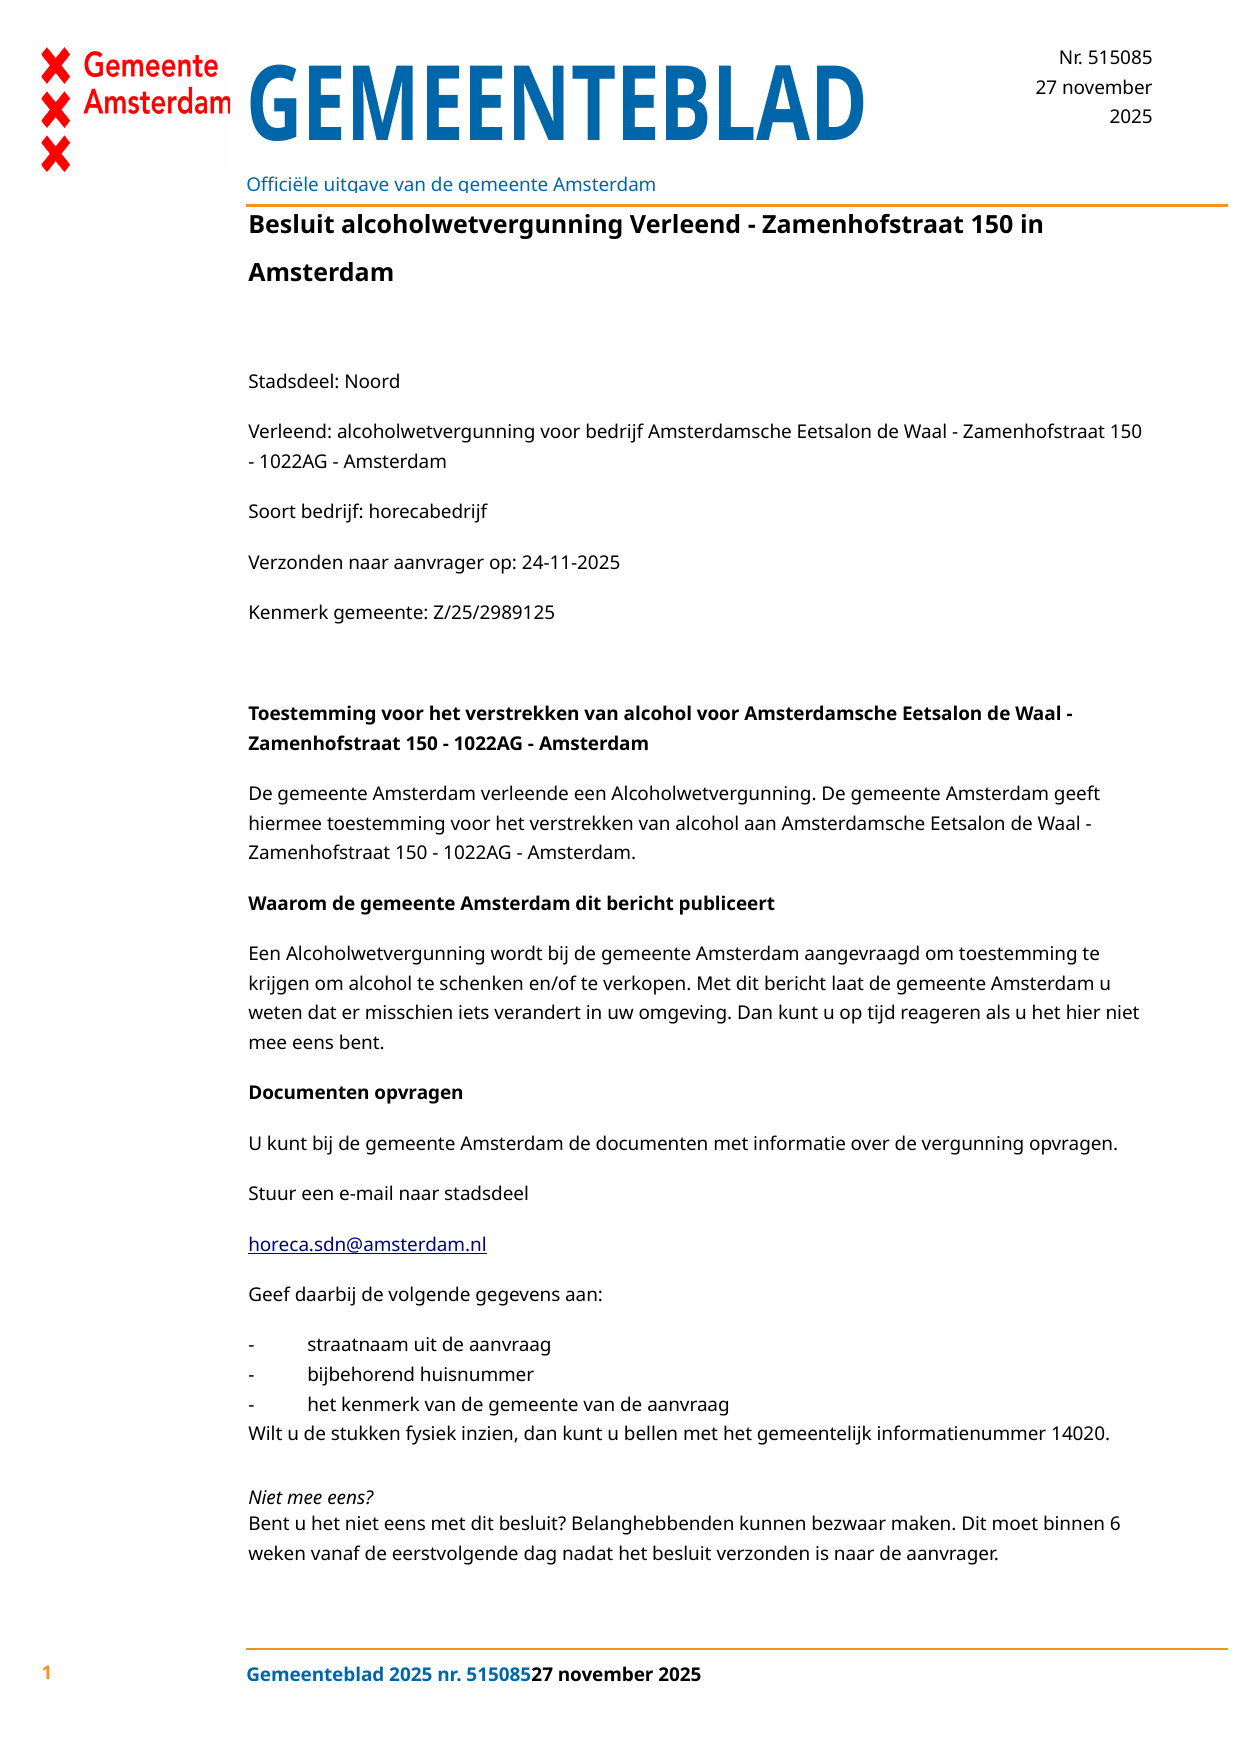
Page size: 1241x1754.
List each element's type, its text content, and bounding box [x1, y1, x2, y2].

text Kenmerk gemeente: Z/25/2989125 [248, 599, 1152, 625]
text Wilt u de stukken fysiek inzien, dan kunt u bellen met het gemeentelijk informatienummer 14020. [248, 1420, 1152, 1446]
text horeca.sdn@amsterdam.nl [248, 1231, 1152, 1257]
list het kenmerk van de gemeente van de aanvraag [248, 1391, 1152, 1417]
text Stuur een e-mail naar stadsdeel [248, 1180, 1152, 1206]
picture [41, 47, 231, 172]
text Bent u het niet eens met dit besluit? Belanghebbenden kunnen bezwaar maken. Dit moet binnen 6 weken vanaf de eerstvolgende dag nadat het besluit verzonden is naar de aanvrager. [248, 1510, 1152, 1565]
text Documenten opvragen [248, 1079, 1152, 1105]
text Niet mee eens? [248, 1484, 1152, 1510]
text Toestemming voor het verstrekken van alcohol voor Amsterdamsche Eetsalon de Waal - Zamenhofstraat 150 - 1022AG - Amsterdam [248, 700, 1152, 756]
text Een Alcoholwetvergunning wordt bij de gemeente Amsterdam aangevraagd om toestemming te krijgen om alcohol te schenken en/of te verkopen. Met dit bericht laat de gemeente Amsterdam u weten dat er misschien iets verandert in uw omgeving. Dan kunt u op tijd reageren als u het hier niet mee eens bent. [248, 940, 1152, 1055]
text Geef daarbij de volgende gegevens aan: [248, 1281, 1152, 1307]
text Verleend: alcoholwetvergunning voor bedrijf Amsterdamsche Eetsalon de Waal - Zamenhofstraat 150 - 1022AG - Amsterdam [248, 419, 1152, 474]
list straatnaam uit de aanvraag [248, 1332, 1152, 1357]
text Waarom de gemeente Amsterdam dit bericht publiceert [248, 890, 1152, 916]
text De gemeente Amsterdam verleende een Alcoholwetvergunning. De gemeente Amsterdam geeft hiermee toestemming voor het verstrekken van alcohol aan Amsterdamsche Eetsalon de Waal - Zamenhofstraat 150 - 1022AG - Amsterdam. [248, 780, 1152, 865]
text Verzonden naar aanvrager op: 24-11-2025 [248, 549, 1152, 575]
text Soort bedrijf: horecabedrijf [248, 499, 1152, 524]
list bijbehorend huisnummer [248, 1361, 1152, 1387]
text Stadsdeel: Noord [248, 368, 1152, 394]
text Besluit alcoholwetvergunning Verleend - Zamenhofstraat 150 in Amsterdam [248, 207, 1152, 288]
text U kunt bij de gemeente Amsterdam de documenten met informatie over de vergunning opvragen. [248, 1130, 1152, 1156]
